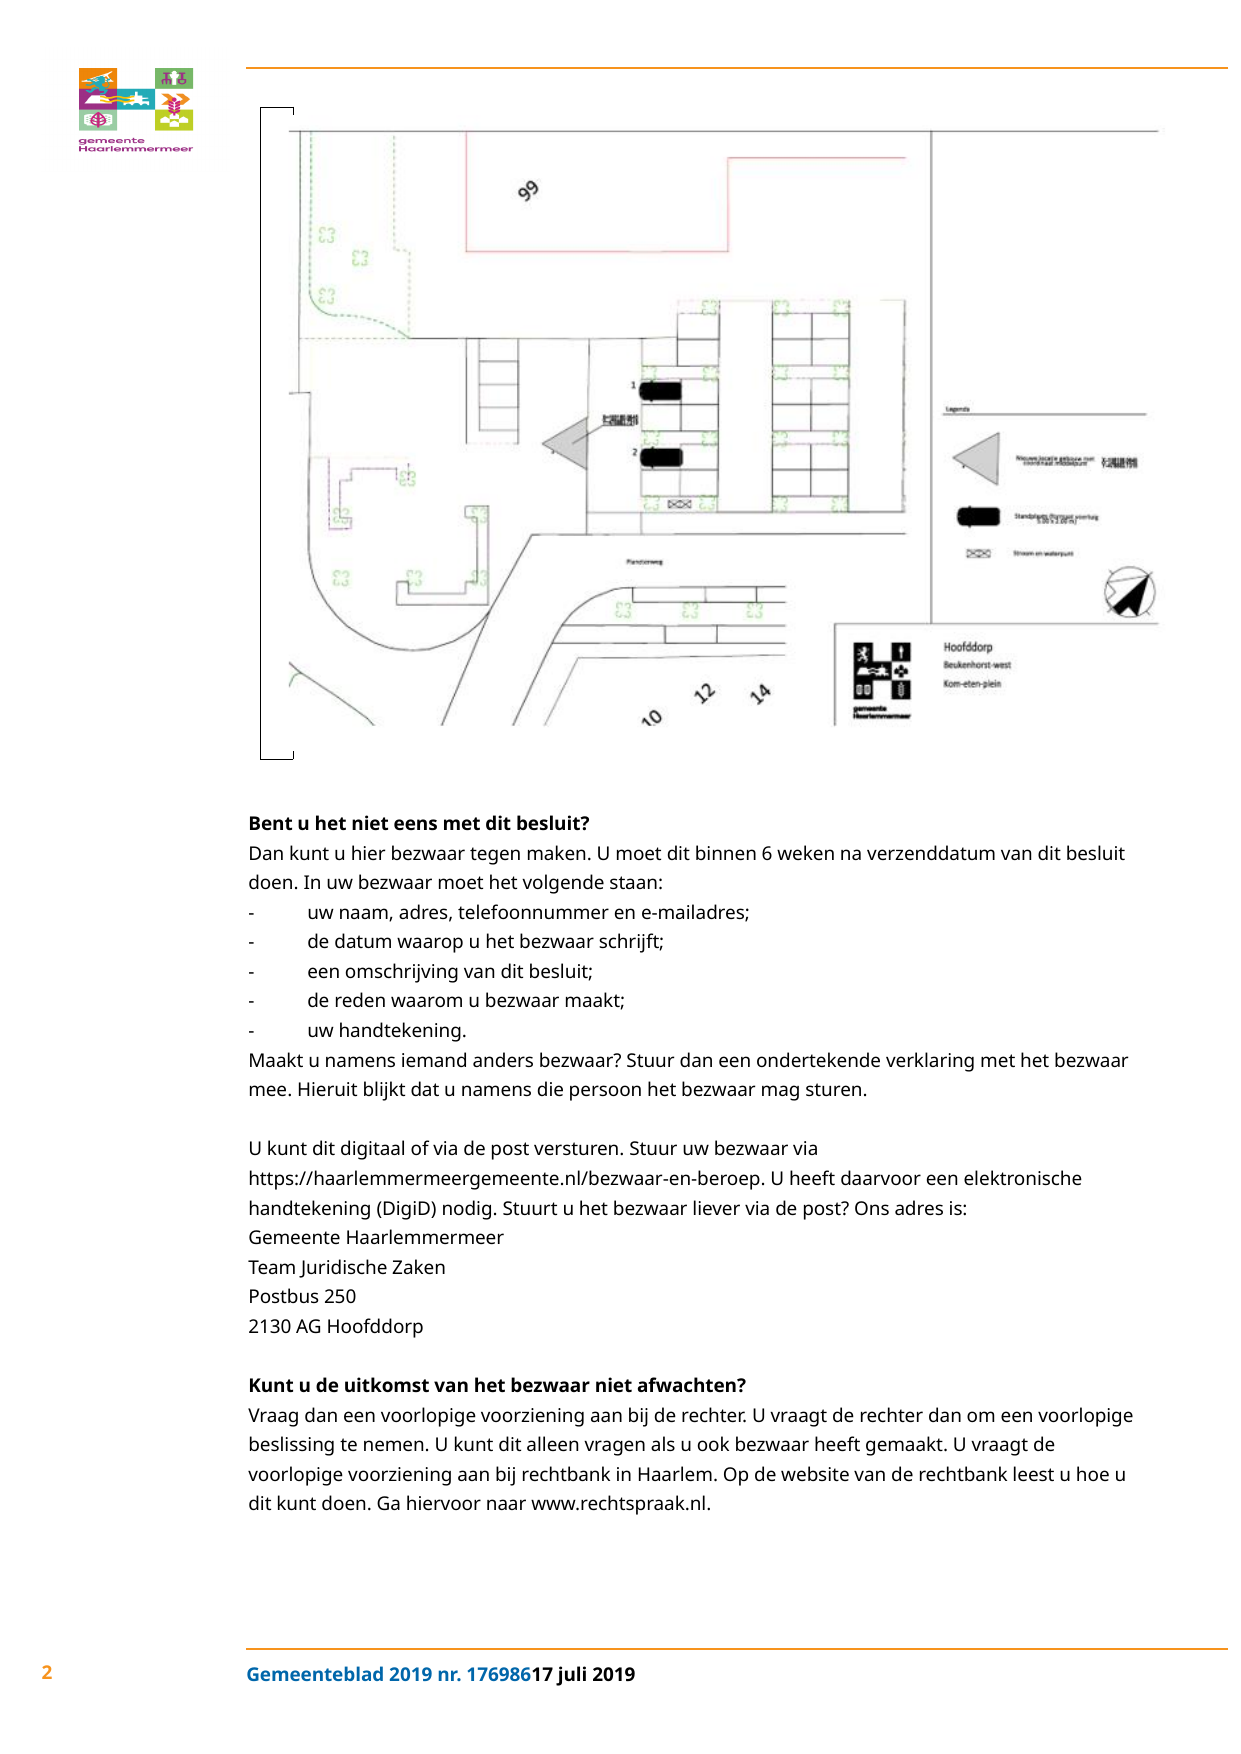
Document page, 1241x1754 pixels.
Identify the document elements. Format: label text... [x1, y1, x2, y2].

list de datum waarop u het bezwaar schrijft; [248, 928, 1152, 954]
picture [268, 115, 1173, 751]
list uw naam, adres, telefoonnummer en e-mailadres; [248, 899, 1152, 925]
list een omschrijving van dit besluit; [248, 958, 1152, 984]
text Gemeente Haarlemmermeer [248, 1224, 1152, 1250]
list de reden waarom u bezwaar maakt; [248, 988, 1152, 1013]
text Bent u het niet eens met dit besluit? [248, 810, 1152, 836]
text U kunt dit digitaal of via de post versturen. Stuur uw bezwaar via https://haarlemmermeergemeente.nl/bezwaar-en-beroep. U heeft daarvoor een elektronische handtekening (DigiD) nodig. Stuurt u het bezwaar liever via de post? Ons adres is: [248, 1136, 1152, 1221]
text Kunt u de uitkomst van het bezwaar niet afwachten? [248, 1372, 1152, 1398]
list uw handtekening. [248, 1017, 1152, 1043]
text Maakt u namens iemand anders bezwaar? Stuur dan een ondertekende verklaring met het bezwaar mee. Hieruit blijkt dat u namens die persoon het bezwaar mag sturen. [248, 1047, 1152, 1102]
text 2130 AG Hoofddorp [248, 1313, 1152, 1339]
text Postbus 250 [248, 1283, 1152, 1309]
text Dan kunt u hier bezwaar tegen maken. U moet dit binnen 6 weken na verzenddatum van dit besluit doen. In uw bezwaar moet het volgende staan: [248, 840, 1152, 895]
text Team Juridische Zaken [248, 1254, 1152, 1280]
text Vraag dan een voorlopige voorziening aan bij de rechter. U vraagt de rechter dan om een voorlopige beslissing te nemen. U kunt dit alleen vragen als u ook bezwaar heeft gemaakt. U vraagt de voorlopige voorziening aan bij rechtbank in Haarlem. Op de website van de rechtbank leest u hoe u dit kunt doen. Ga hiervoor naar www.rechtspraak.nl. [248, 1402, 1152, 1516]
picture [41, 47, 231, 172]
